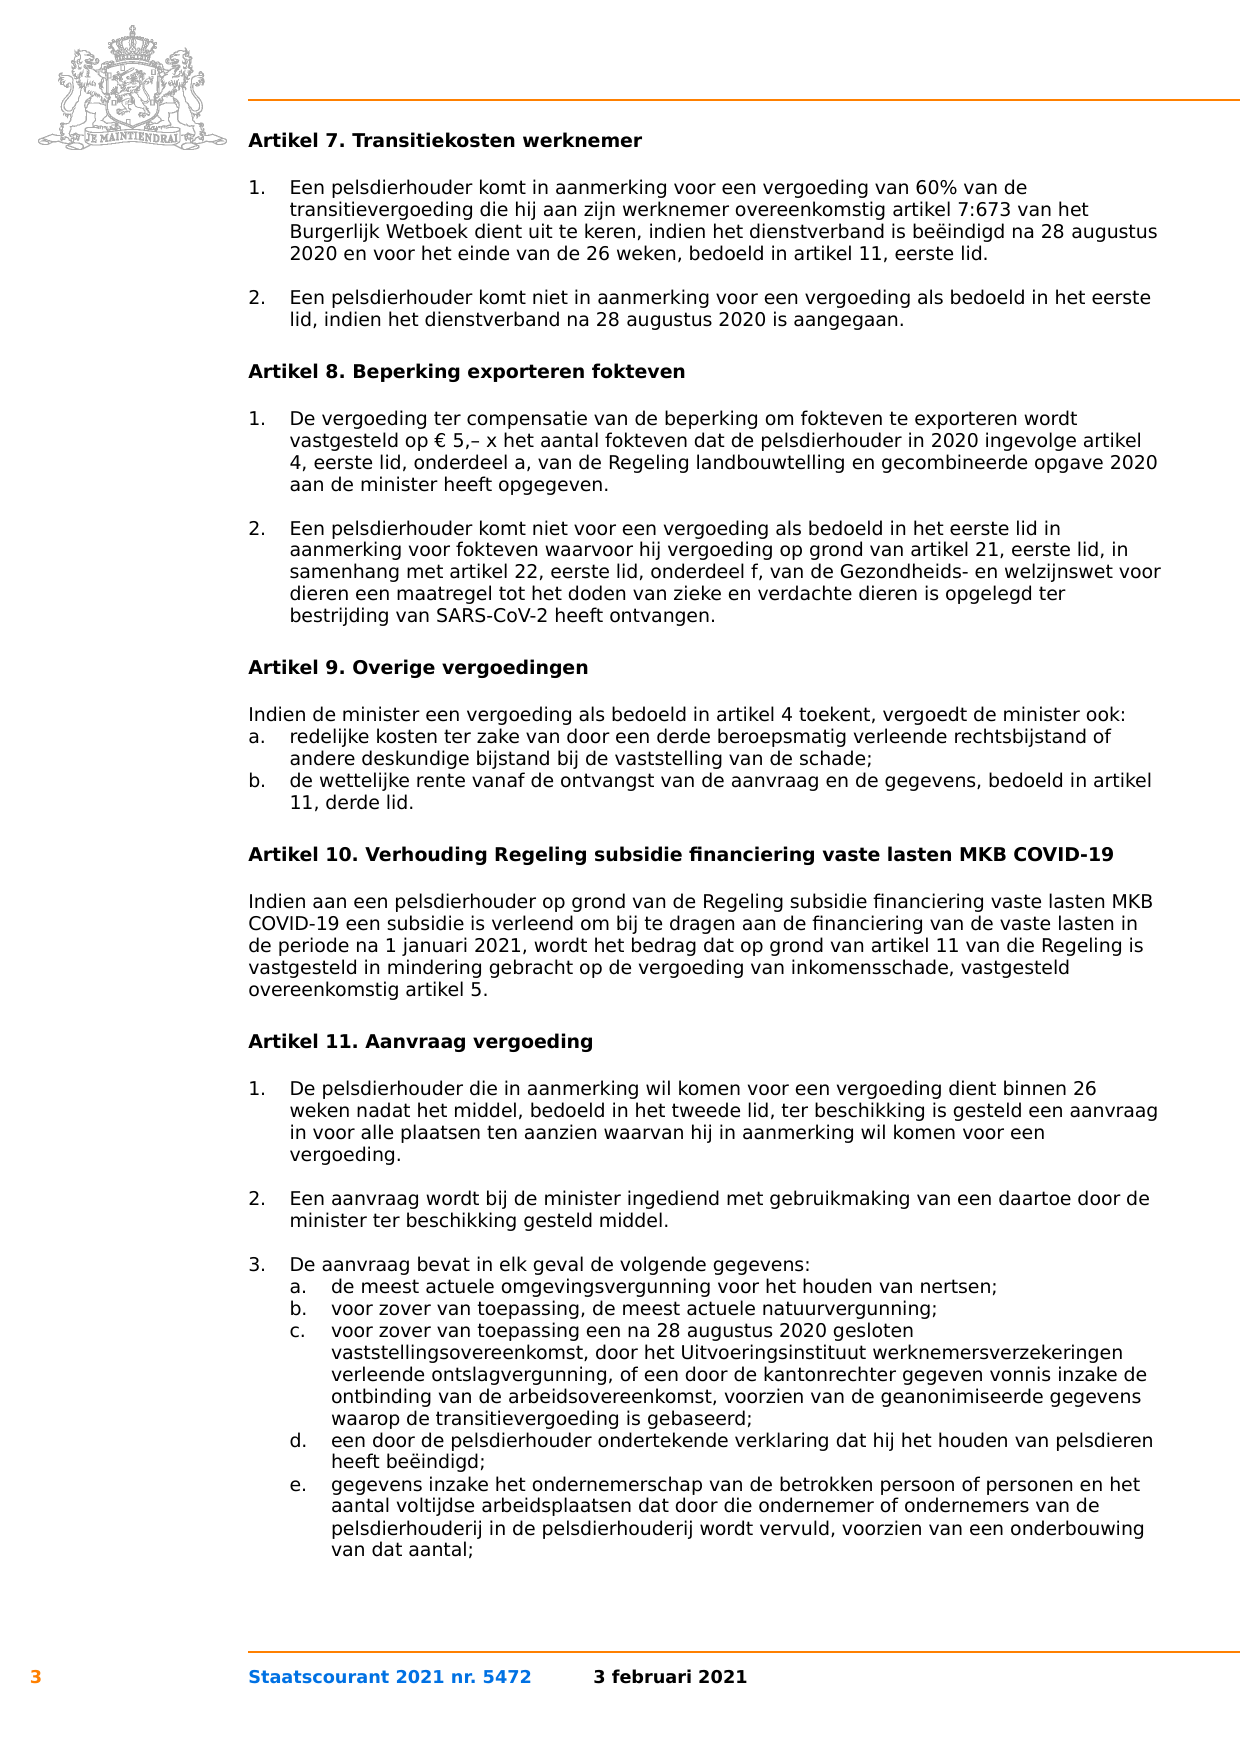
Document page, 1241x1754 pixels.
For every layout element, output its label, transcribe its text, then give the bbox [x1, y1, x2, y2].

subtitle Artikel 10. Verhouding Regeling subsidie financiering vaste lasten MKB COVID-19 [248, 844, 1163, 866]
subtitle Artikel 8. Beperking exporteren fokteven [248, 361, 1163, 383]
text b. voor zover van toepassing, de meest actuele natuurvergunning; [289, 1298, 1163, 1319]
text 1. Een pelsdierhouder komt in aanmerking voor een vergoeding van 60% van de transitievergoeding die hij aan zijn werknemer overeenkomstig artikel 7:673 van het Burgerlijk Wetboek dient uit te keren, indien het dienstverband is beëindigd na 28 augustus 2020 en voor het einde van de 26 weken, bedoeld in artikel 11, eerste lid. [248, 177, 1163, 265]
text a. redelijke kosten ter zake van door een derde beroepsmatig verleende rechtsbijstand of andere deskundige bijstand bij de vaststelling van de schade; [248, 726, 1163, 770]
subtitle Artikel 9. Overige vergoedingen [248, 657, 1163, 679]
picture [38, 25, 227, 150]
text 1. De pelsdierhouder die in aanmerking wil komen voor een vergoeding dient binnen 26 weken nadat het middel, bedoeld in het tweede lid, ter beschikking is gesteld een aanvraag in voor alle plaatsen ten aanzien waarvan hij in aanmerking wil komen voor een vergoeding. [248, 1078, 1163, 1166]
text e. gegevens inzake het ondernemerschap van de betrokken persoon of personen en het aantal voltijdse arbeidsplaatsen dat door die ondernemer of ondernemers van de pelsdierhouderij in de pelsdierhouderij wordt vervuld, voorzien van een onderbouwing van dat aantal; [289, 1473, 1163, 1561]
text c. voor zover van toepassing een na 28 augustus 2020 gesloten vaststellingsovereenkomst, door het Uitvoeringsinstituut werknemersverzekeringen verleende ontslagvergunning, of een door de kantonrechter gegeven vonnis inzake de ontbinding van de arbeidsovereenkomst, voorzien van de geanonimiseerde gegevens waarop de transitievergoeding is gebaseerd; [289, 1319, 1163, 1429]
subtitle Artikel 7. Transitiekosten werknemer [248, 130, 1163, 152]
text d. een door de pelsdierhouder ondertekende verklaring dat hij het houden van pelsdieren heeft beëindigd; [289, 1429, 1163, 1473]
text Indien de minister een vergoeding als bedoeld in artikel 4 toekent, vergoedt de minister ook: [248, 704, 1163, 726]
text b. de wettelijke rente vanaf de ontvangst van de aanvraag en de gegevens, bedoeld in artikel 11, derde lid. [248, 770, 1163, 814]
text 2. Een pelsdierhouder komt niet in aanmerking voor een vergoeding als bedoeld in het eerste lid, indien het dienstverband na 28 augustus 2020 is aangegaan. [248, 287, 1163, 331]
text 3. De aanvraag bevat in elk geval de volgende gegevens: [248, 1254, 1163, 1276]
text 2. Een aanvraag wordt bij de minister ingediend met gebruikmaking van een daartoe door de minister ter beschikking gesteld middel. [248, 1188, 1163, 1232]
text Indien aan een pelsdierhouder op grond van de Regeling subsidie financiering vaste lasten MKB COVID-19 een subsidie is verleend om bij te dragen aan de financiering van de vaste lasten in de periode na 1 januari 2021, wordt het bedrag dat op grond van artikel 11 van die Regeling is vastgesteld in mindering gebracht op de vergoeding van inkomensschade, vastgesteld overeenkomstig artikel 5. [248, 891, 1163, 1001]
text a. de meest actuele omgevingsvergunning voor het houden van nertsen; [289, 1276, 1163, 1298]
text 2. Een pelsdierhouder komt niet voor een vergoeding als bedoeld in het eerste lid in aanmerking voor fokteven waarvoor hij vergoeding op grond van artikel 21, eerste lid, in samenhang met artikel 22, eerste lid, onderdeel f, van de Gezondheids- en welzijnswet voor dieren een maatregel tot het doden van zieke en verdachte dieren is opgelegd ter bestrijding van SARS-CoV-2 heeft ontvangen. [248, 517, 1163, 627]
text 1. De vergoeding ter compensatie van de beperking om fokteven te exporteren wordt vastgesteld op € 5,– x het aantal fokteven dat de pelsdierhouder in 2020 ingevolge artikel 4, eerste lid, onderdeel a, van de Regeling landbouwtelling en gecombineerde opgave 2020 aan de minister heeft opgegeven. [248, 408, 1163, 496]
subtitle Artikel 11. Aanvraag vergoeding [248, 1031, 1163, 1053]
